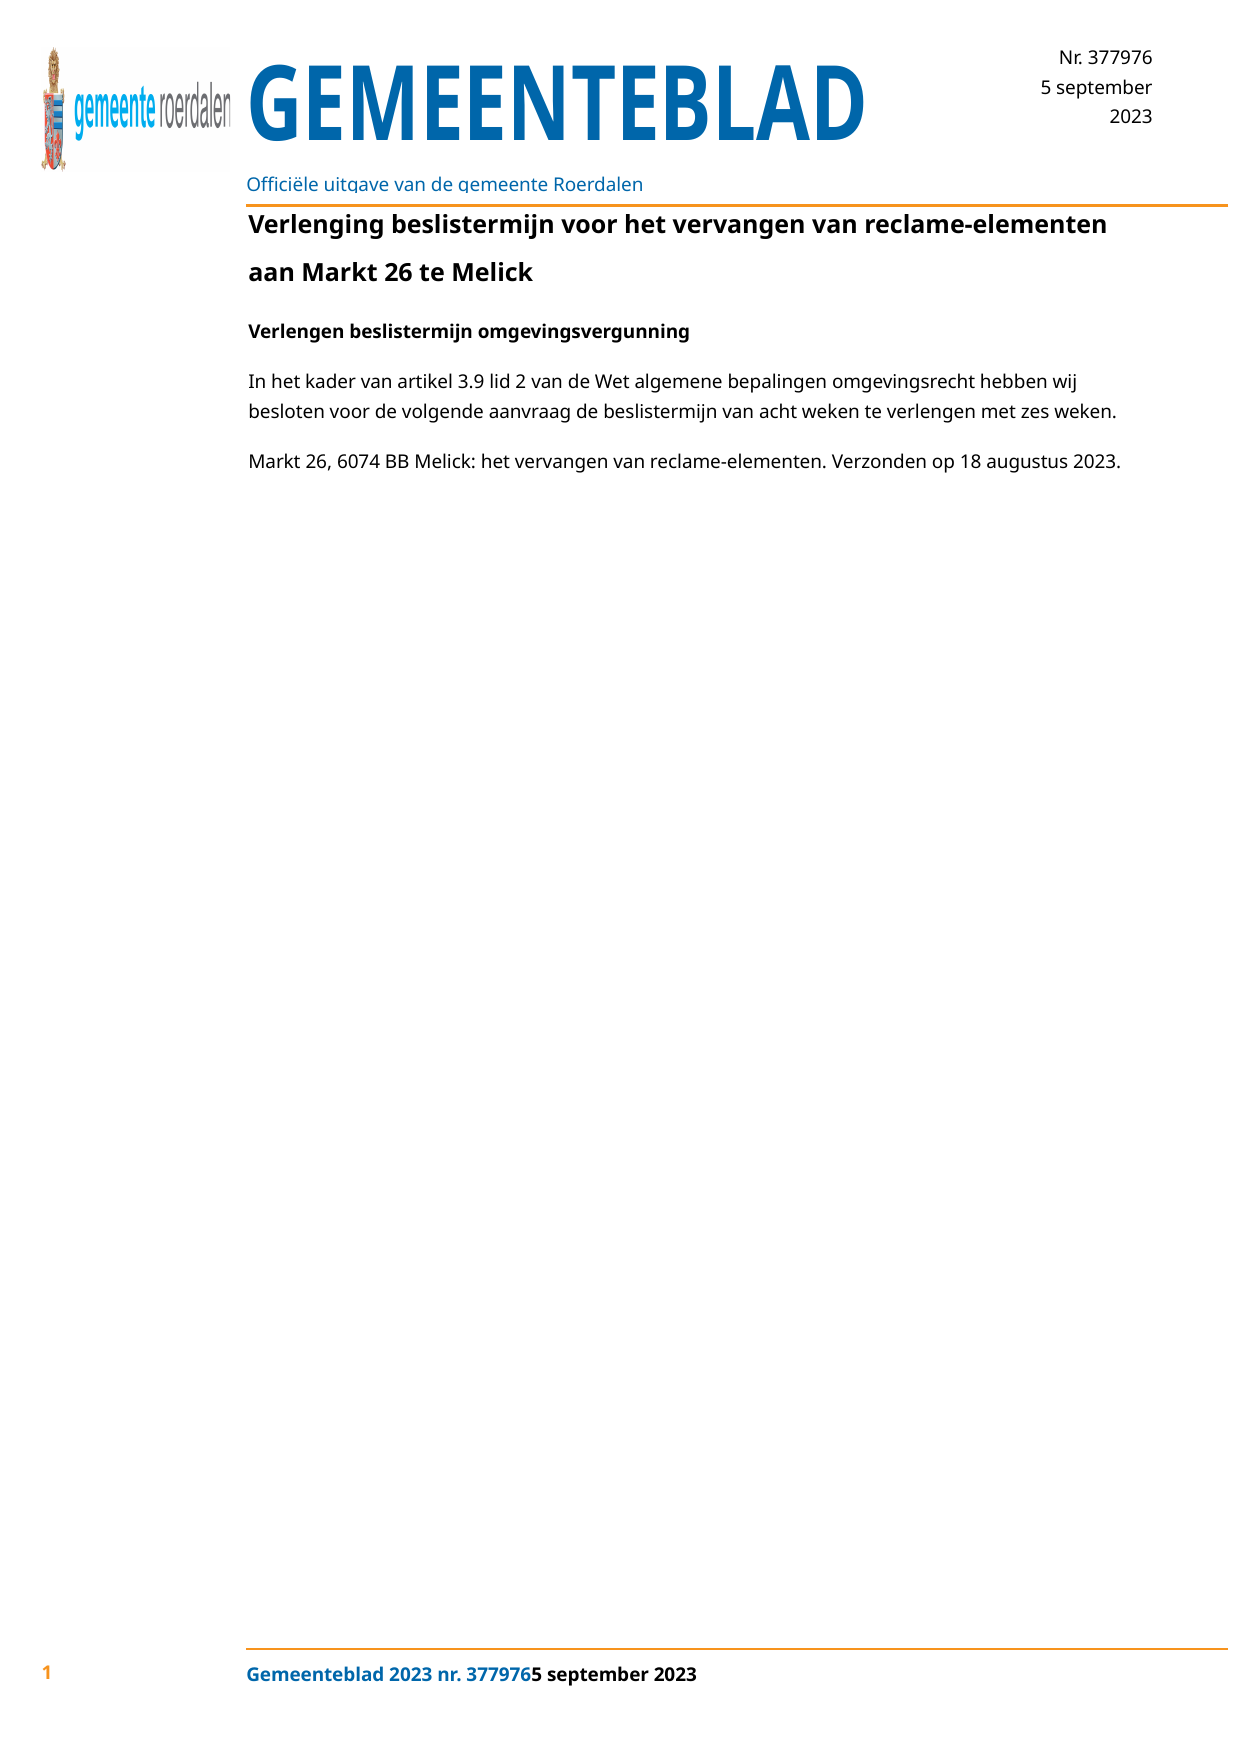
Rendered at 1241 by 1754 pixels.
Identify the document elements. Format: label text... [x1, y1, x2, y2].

text Verlengen beslistermijn omgevingsvergunning [248, 318, 1152, 344]
text Markt 26, 6074 BB Melick: het vervangen van reclame-elementen. Verzonden op 18 augustus 2023. [248, 448, 1152, 474]
text In het kader van artikel 3.9 lid 2 van de Wet algemene bepalingen omgevingsrecht hebben wij besloten voor de volgende aanvraag de beslistermijn van acht weken te verlengen met zes weken. [248, 368, 1152, 424]
picture [41, 47, 231, 172]
text Verlenging beslistermijn voor het vervangen van reclame-elementen aan Markt 26 te Melick [248, 207, 1152, 288]
